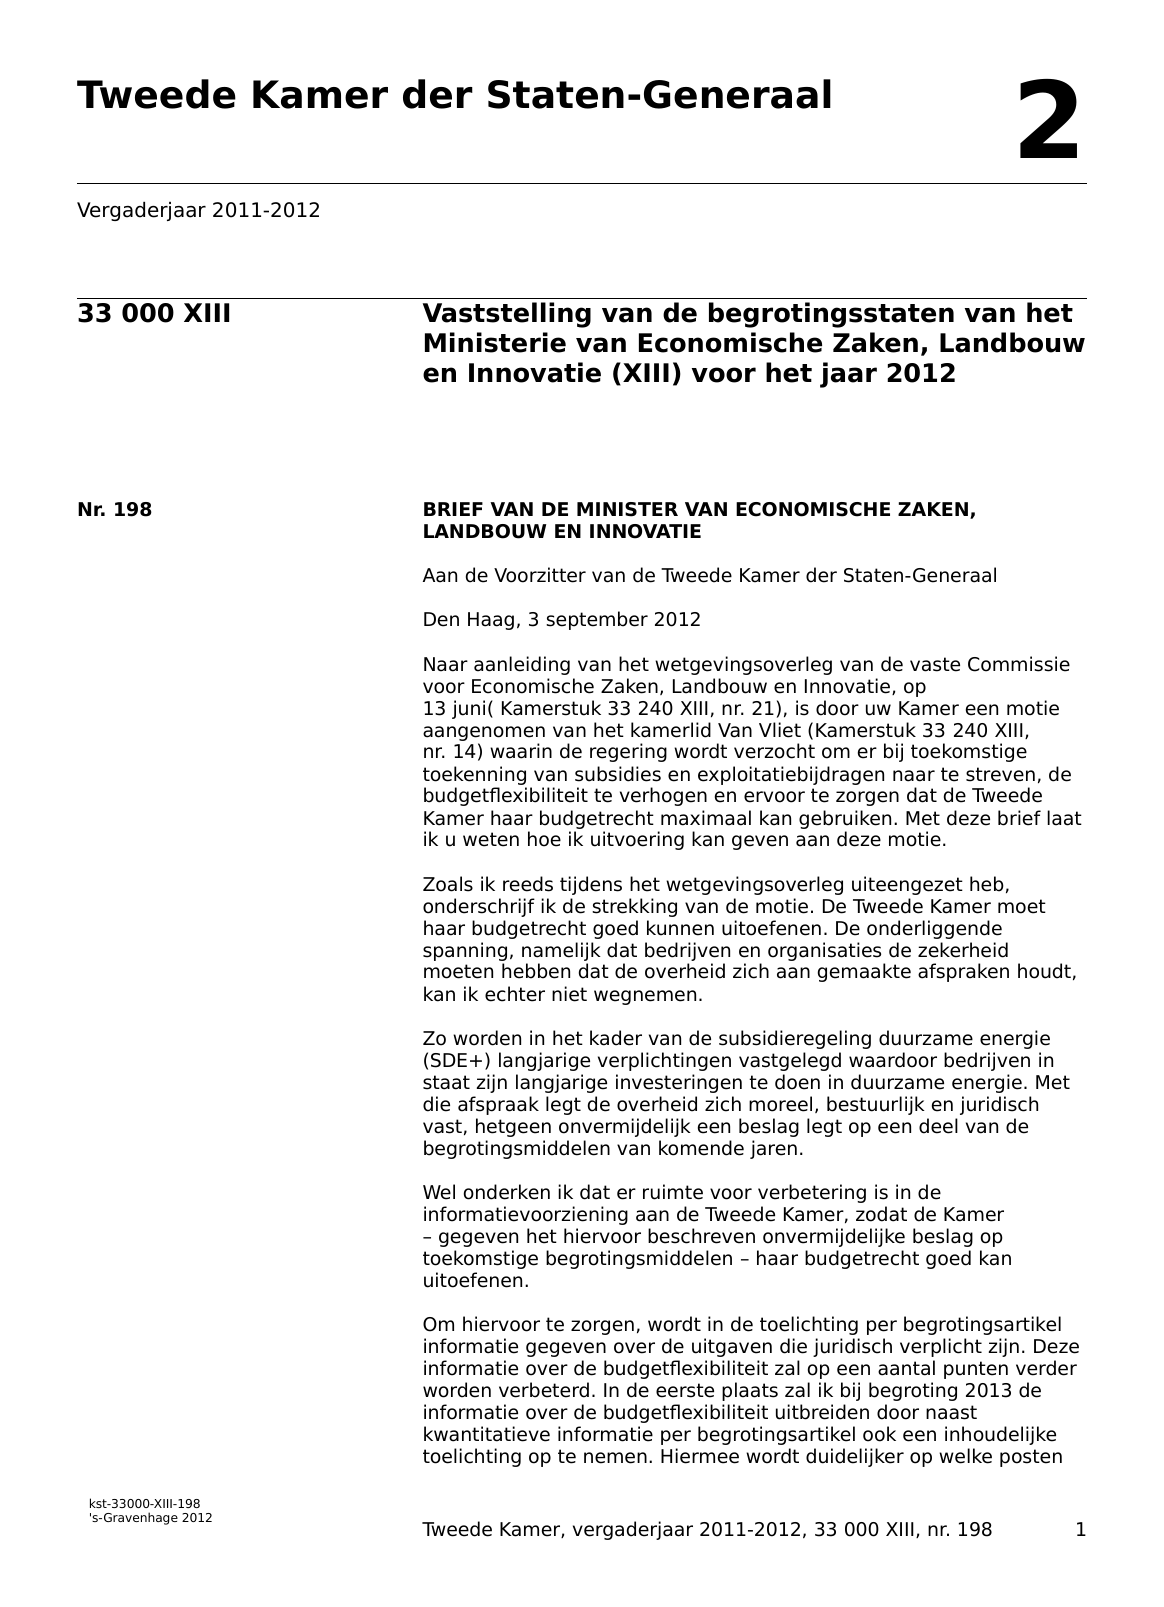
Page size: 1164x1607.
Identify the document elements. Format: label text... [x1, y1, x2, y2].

text Den Haag, 3 september 2012 [422, 609, 1087, 631]
text Naar aanleiding van het wetgevingsoverleg van de vaste Commissie voor Economische Zaken, Landbouw en Innovatie, op 13 juni( Kamerstuk 33 240 XIII, nr. 21), is door uw Kamer een motie aangenomen van het kamerlid Van Vliet (Kamerstuk 33 240 XIII, nr. 14) waarin de regering wordt verzocht om er bij toekomstige toekenning van subsidies en exploitatiebijdragen naar te streven, de budgetflexibiliteit te verhogen en ervoor te zorgen dat de Tweede Kamer haar budgetrecht maximaal kan gebruiken. Met deze brief laat ik u weten hoe ik uitvoering kan geven aan deze motie. [422, 653, 1087, 851]
subtitle Nr. 198 BRIEF VAN DE MINISTER VAN ECONOMISCHE ZAKEN, LANDBOUW EN INNOVATIE [77, 499, 1087, 543]
table_cell Vergaderjaar 2011-2012 [77, 184, 1087, 298]
table_header 2 [886, 59, 1087, 183]
subtitle 33 000 XIII Vaststelling van de begrotingsstaten van het Ministerie van Economische Zaken, Landbouw en Innovatie (XIII) voor het jaar 2012 [77, 299, 1087, 388]
text Wel onderken ik dat er ruimte voor verbetering is in de informatievoorziening aan de Tweede Kamer, zodat de Kamer – gegeven het hiervoor beschreven onvermijdelijke beslag op toekomstige begrotingsmiddelen – haar budgetrecht goed kan uitoefenen. [422, 1182, 1087, 1292]
text Aan de Voorzitter van de Tweede Kamer der Staten-Generaal [422, 565, 1087, 587]
text Om hiervoor te zorgen, wordt in de toelichting per begrotingsartikel informatie gegeven over de uitgaven die juridisch verplicht zijn. Deze informatie over de budgetflexibiliteit zal op een aantal punten verder worden verbeterd. In de eerste plaats zal ik bij begroting 2013 de informatie over de budgetflexibiliteit uitbreiden door naast kwantitatieve informatie per begrotingsartikel ook een inhoudelijke toelichting op te nemen. Hiermee wordt duidelijker op welke posten [422, 1314, 1087, 1468]
text kst-33000-XIII-198 [88, 1497, 323, 1511]
text 's-Gravenhage 2012 [88, 1511, 323, 1525]
table_header Tweede Kamer der Staten-Generaal [77, 59, 886, 183]
text Zoals ik reeds tijdens het wetgevingsoverleg uiteengezet heb, onderschrijf ik de strekking van de motie. De Tweede Kamer moet haar budgetrecht goed kunnen uitoefenen. De onderliggende spanning, namelijk dat bedrijven en organisaties de zekerheid moeten hebben dat de overheid zich aan gemaakte afspraken houdt, kan ik echter niet wegnemen. [422, 873, 1087, 1005]
text Zo worden in het kader van de subsidieregeling duurzame energie (SDE+) langjarige verplichtingen vastgelegd waardoor bedrijven in staat zijn langjarige investeringen te doen in duurzame energie. Met die afspraak legt de overheid zich moreel, bestuurlijk en juridisch vast, hetgeen onvermijdelijk een beslag legt op een deel van de begrotingsmiddelen van komende jaren. [422, 1028, 1087, 1159]
